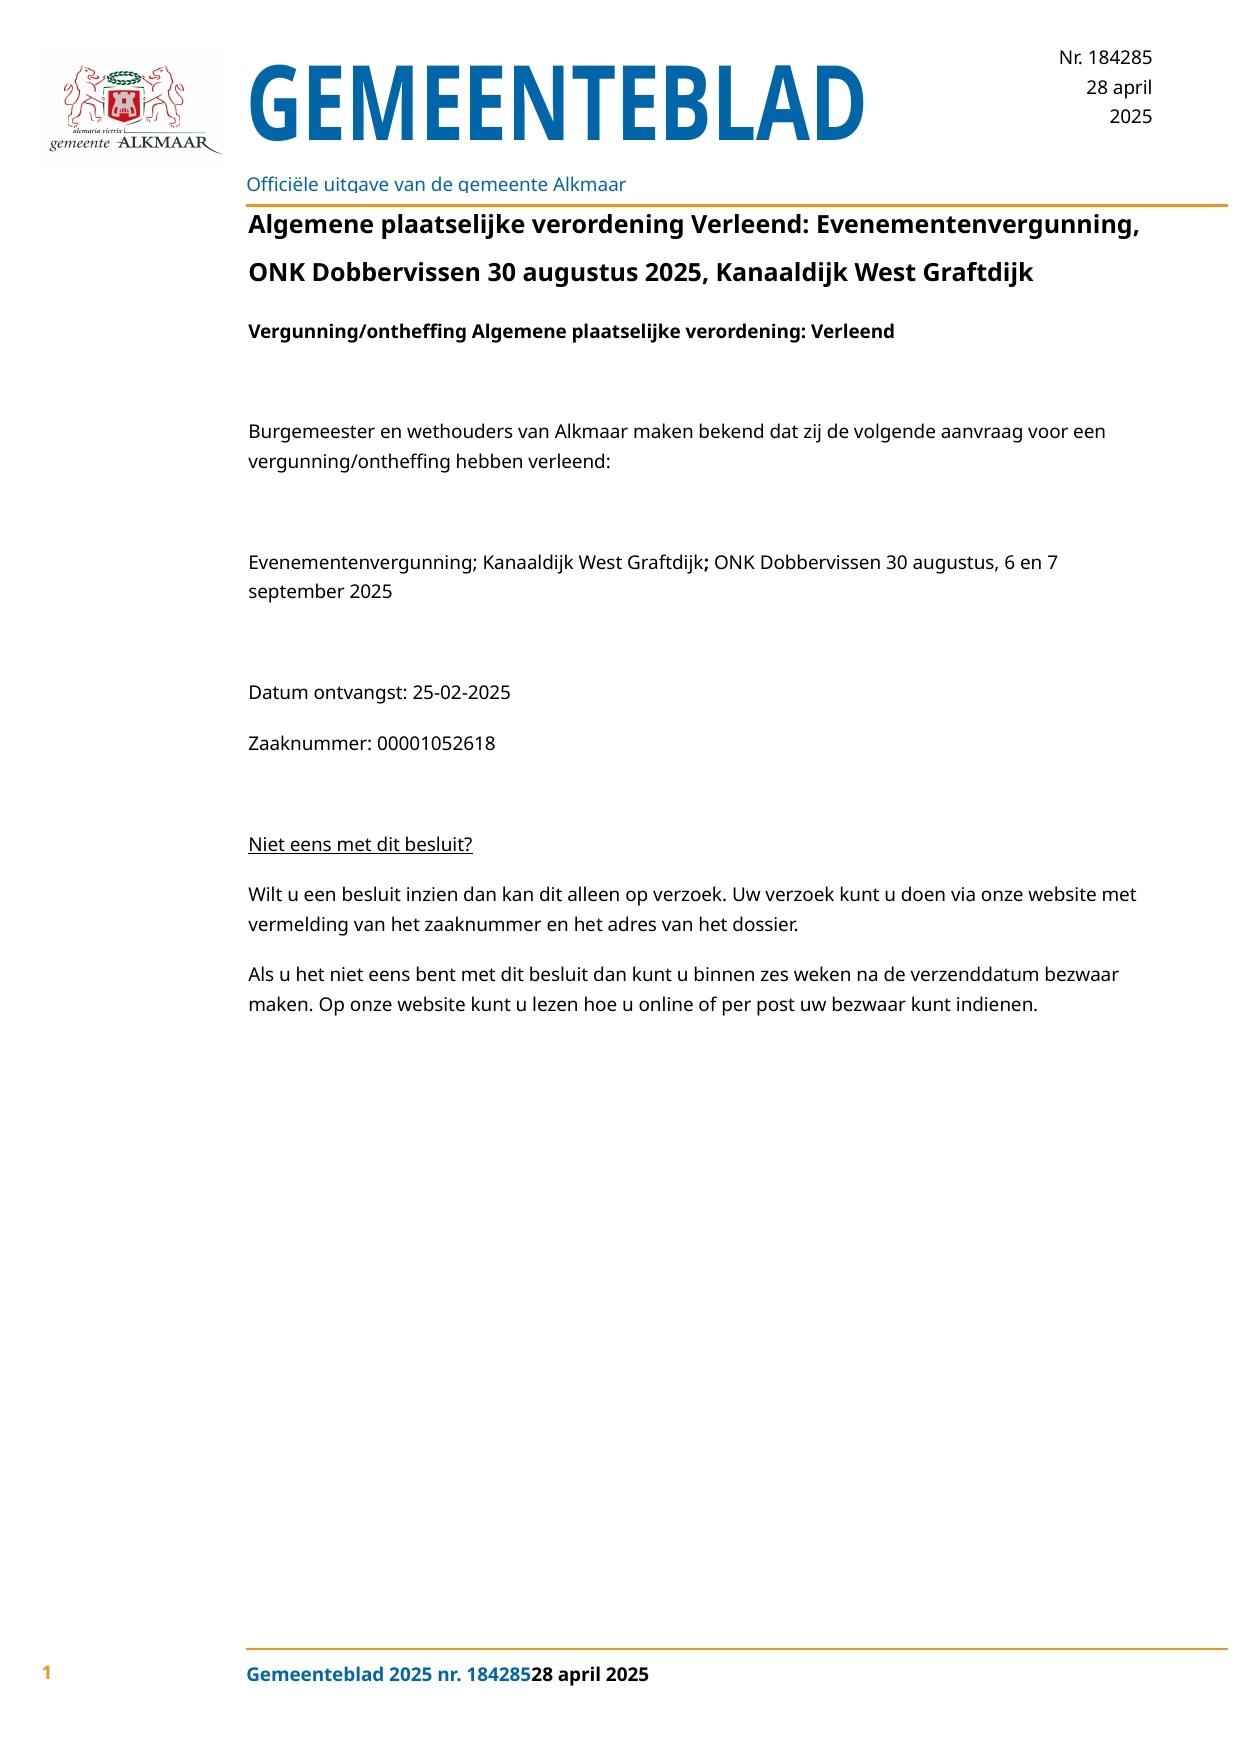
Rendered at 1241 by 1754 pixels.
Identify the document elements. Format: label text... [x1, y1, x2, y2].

text Datum ontvangst: 25-02-2025 [248, 679, 1152, 705]
text Wilt u een besluit inzien dan kan dit alleen op verzoek. Uw verzoek kunt u doen via onze website met vermelding van het zaaknummer en het adres van het dossier. [248, 881, 1152, 937]
text Evenementenvergunning; Kanaaldijk West Graftdijk; ONK Dobbervissen 30 augustus, 6 en 7 september 2025 [248, 549, 1152, 604]
text Zaaknummer: 00001052618 [248, 730, 1152, 756]
text Algemene plaatselijke verordening Verleend: Evenementenvergunning, ONK Dobbervissen 30 augustus 2025, Kanaaldijk West Graftdijk [248, 207, 1152, 288]
text Burgemeester en wethouders van Alkmaar maken bekend dat zij de volgende aanvraag voor een vergunning/ontheffing hebben verleend: [248, 419, 1152, 474]
picture [41, 47, 231, 172]
text Niet eens met dit besluit? [248, 831, 1152, 857]
text Als u het niet eens bent met dit besluit dan kunt u binnen zes weken na de verzenddatum bezwaar maken. Op onze website kunt u lezen hoe u online of per post uw bezwaar kunt indienen. [248, 961, 1152, 1017]
text Vergunning/ontheffing Algemene plaatselijke verordening: Verleend [248, 318, 1152, 344]
